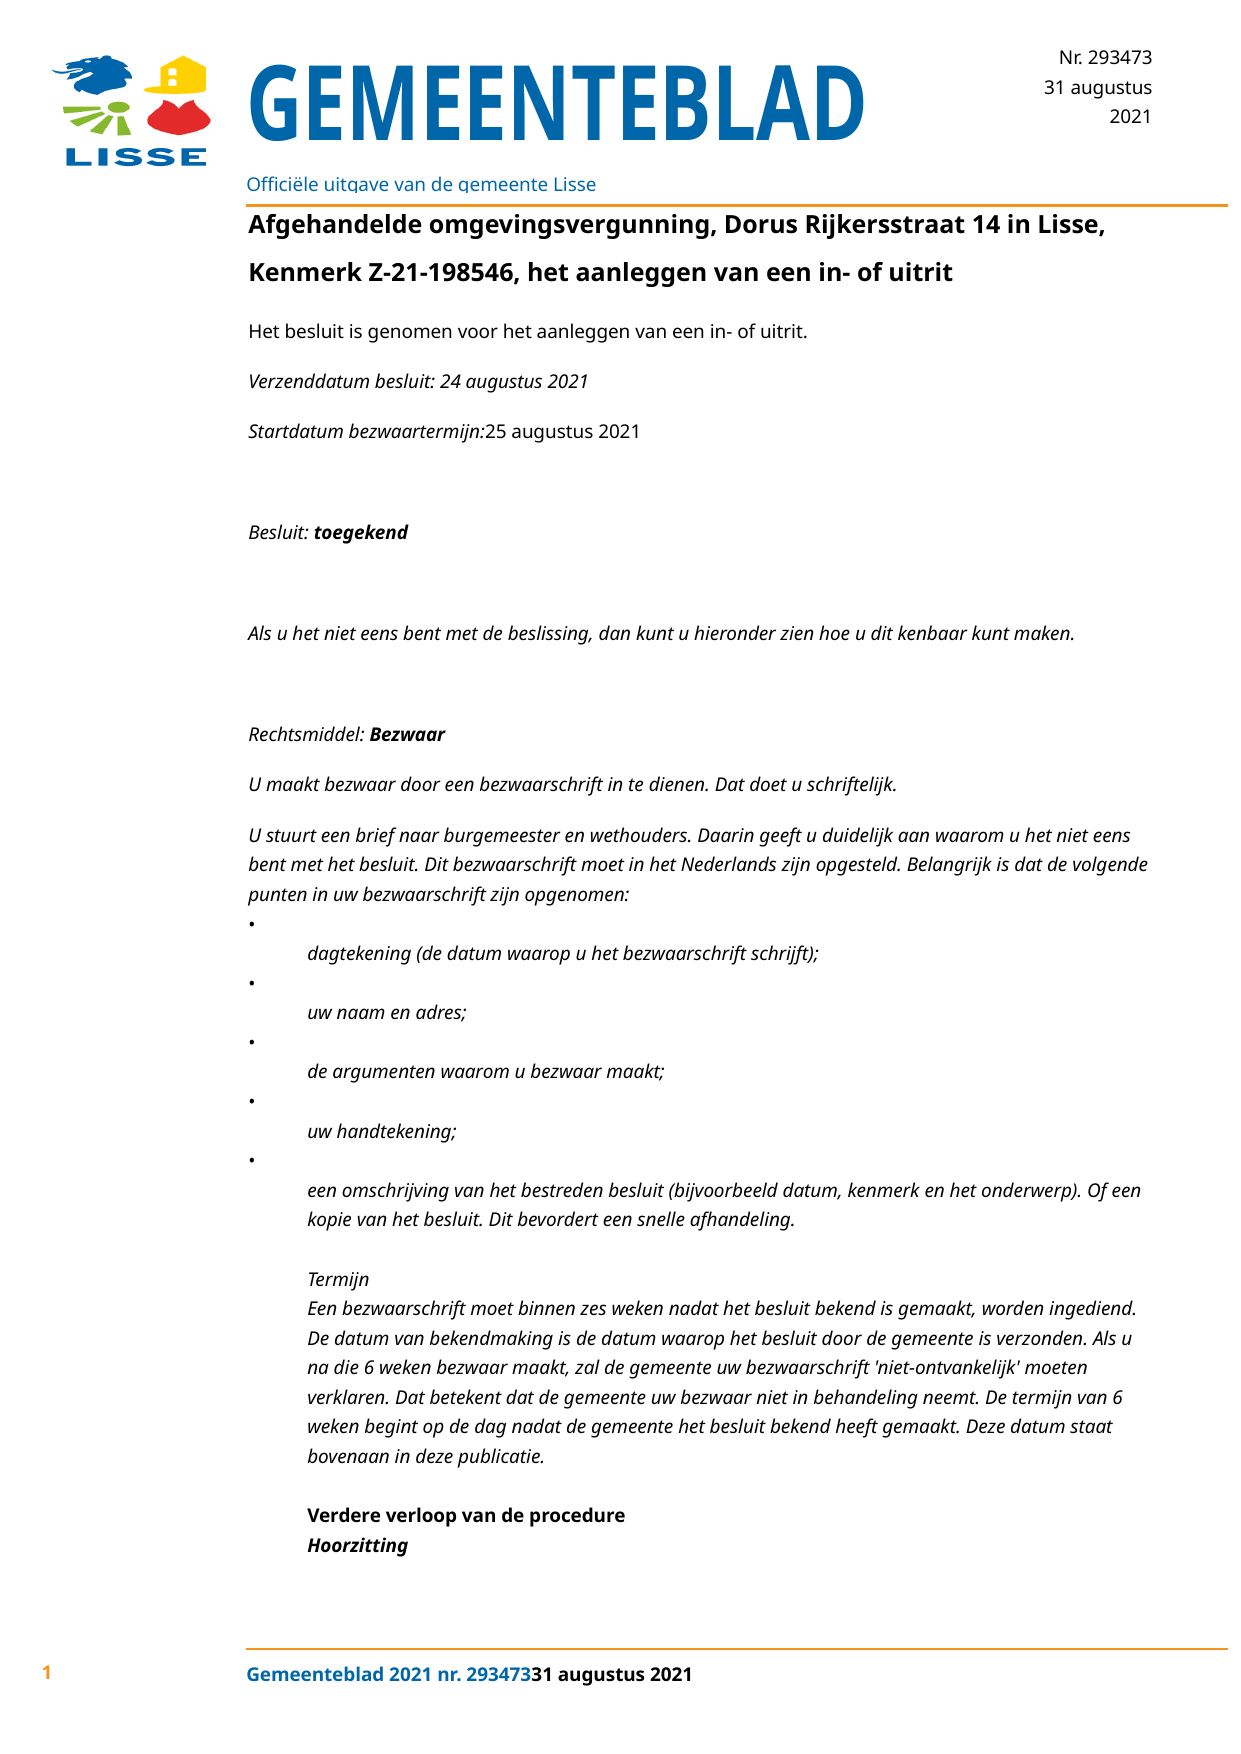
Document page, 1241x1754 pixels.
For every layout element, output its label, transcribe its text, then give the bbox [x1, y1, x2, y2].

picture [41, 47, 231, 172]
list Hoorzitting [248, 1532, 1152, 1558]
list Een bezwaarschrift moet binnen zes weken nadat het besluit bekend is gemaakt, worden ingediend. De datum van bekendmaking is de datum waarop het besluit door de gemeente is verzonden. Als u na die 6 weken bezwaar maakt, zal de gemeente uw bezwaarschrift 'niet-ontvankelijk' moeten verklaren. Dat betekent dat de gemeente uw bezwaar niet in behandeling neemt. De termijn van 6 weken begint op de dag nadat de gemeente het besluit bekend heeft gemaakt. Deze datum staat bovenaan in deze publicatie. [248, 1295, 1152, 1469]
text Rechtsmiddel: Bezwaar [248, 721, 1152, 747]
list de argumenten waarom u bezwaar maakt; [248, 1059, 1152, 1084]
text U maakt bezwaar door een bezwaarschrift in te dienen. Dat doet u schriftelijk. [248, 772, 1152, 797]
list dagtekening (de datum waarop u het bezwaarschrift schrijft); [248, 940, 1152, 966]
text Startdatum bezwaartermijn:25 augustus 2021 [248, 419, 1152, 444]
text Het besluit is genomen voor het aanleggen van een in- of uitrit. [248, 318, 1152, 344]
text Afgehandelde omgevingsvergunning, Dorus Rijkersstraat 14 in Lisse, Kenmerk Z-21-198546, het aanleggen van een in- of uitrit [248, 207, 1152, 288]
text Verzenddatum besluit: 24 augustus 2021 [248, 368, 1152, 394]
list Verdere verloop van de procedure [248, 1502, 1152, 1528]
list uw handtekening; [248, 1118, 1152, 1144]
list uw naam en adres; [248, 999, 1152, 1025]
list een omschrijving van het bestreden besluit (bijvoorbeeld datum, kenmerk en het onderwerp). Of een kopie van het besluit. Dit bevordert een snelle afhandeling. [248, 1177, 1152, 1232]
text Besluit: toegekend [248, 519, 1152, 545]
text U stuurt een brief naar burgemeester en wethouders. Daarin geeft u duidelijk aan waarom u het niet eens bent met het besluit. Dit bezwaarschrift moet in het Nederlands zijn opgesteld. Belangrijk is dat de volgende punten in uw bezwaarschrift zijn opgenomen: [248, 822, 1152, 907]
list Termijn [248, 1266, 1152, 1292]
text Als u het niet eens bent met de beslissing, dan kunt u hieronder zien hoe u dit kenbaar kunt maken. [248, 620, 1152, 646]
